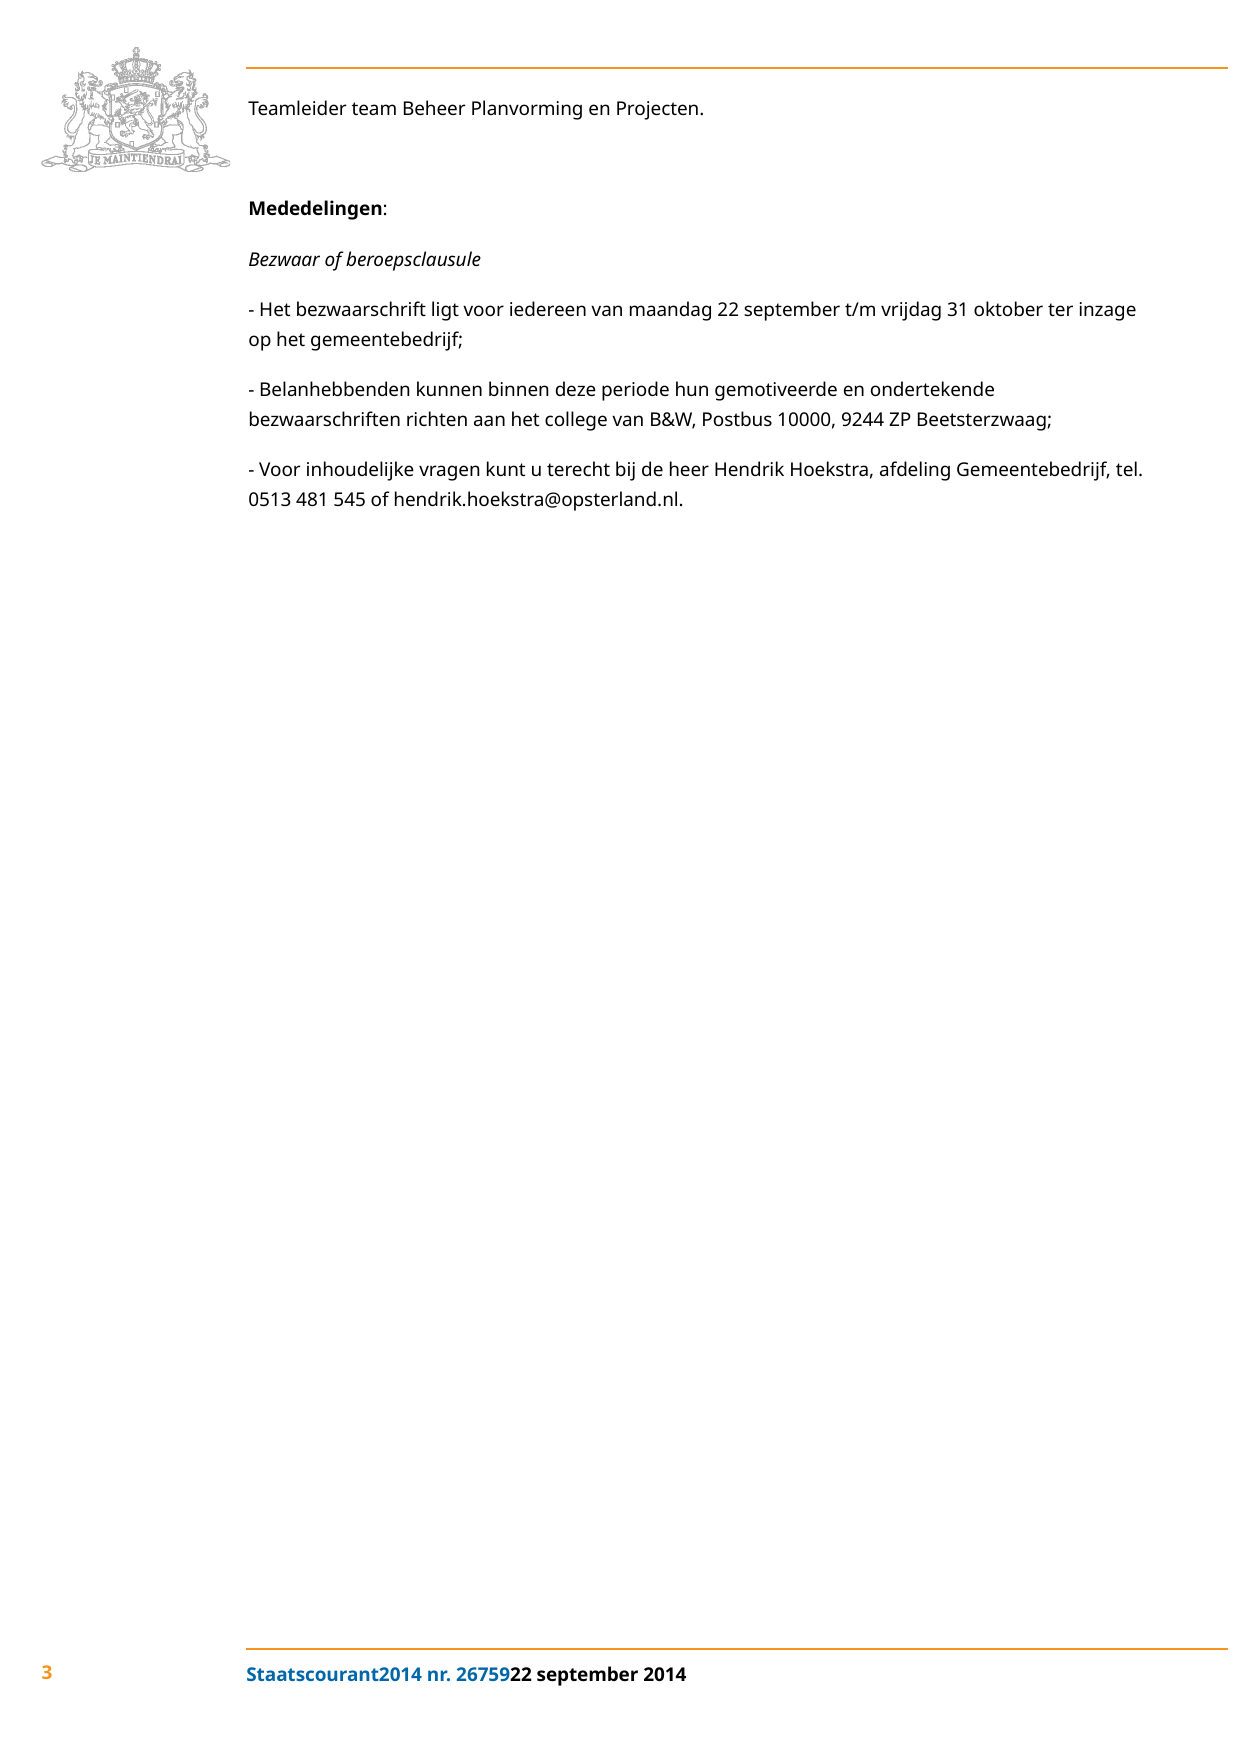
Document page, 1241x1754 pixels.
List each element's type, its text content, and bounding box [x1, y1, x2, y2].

text Bezwaar of beroepsclausule [248, 246, 1152, 272]
text - Belanhebbenden kunnen binnen deze periode hun gemotiveerde en ondertekende bezwaarschriften richten aan het college van B&W, Postbus 10000, 9244 ZP Beetsterzwaag; [248, 376, 1152, 432]
text Teamleider team Beheer Planvorming en Projecten. [248, 95, 1152, 121]
text - Het bezwaarschrift ligt voor iedereen van maandag 22 september t/m vrijdag 31 oktober ter inzage op het gemeentebedrijf; [248, 296, 1152, 352]
text - Voor inhoudelijke vragen kunt u terecht bij de heer Hendrik Hoekstra, afdeling Gemeentebedrijf, tel. 0513 481 545 of hendrik.hoekstra@opsterland.nl. [248, 456, 1152, 512]
text Mededelingen: [248, 196, 1152, 221]
picture [41, 47, 231, 172]
